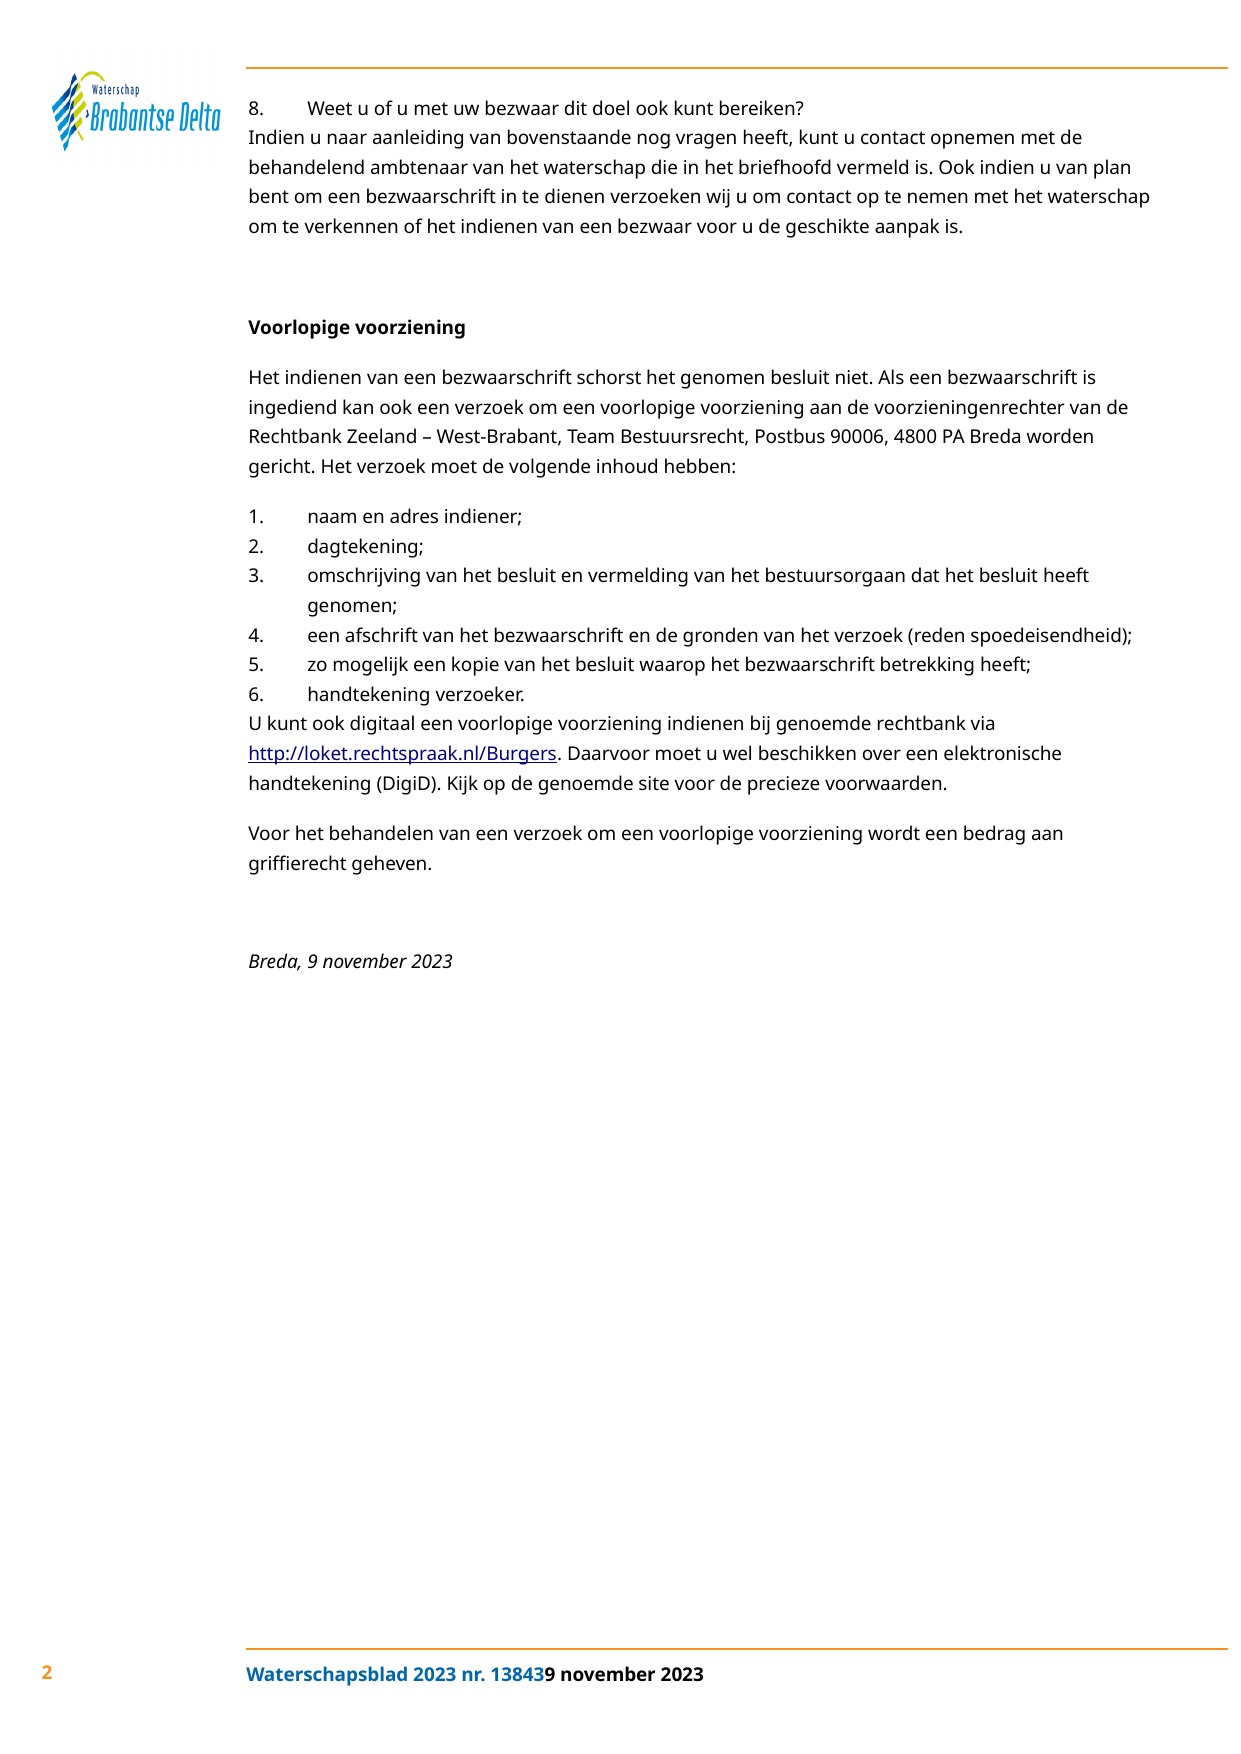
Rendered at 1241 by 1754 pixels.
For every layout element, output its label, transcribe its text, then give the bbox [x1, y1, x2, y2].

list naam en adres indiener; [248, 503, 1152, 529]
text Voor het behandelen van een verzoek om een voorlopige voorziening wordt een bedrag aan griffierecht geheven. [248, 820, 1152, 876]
text Indien u naar aanleiding van bovenstaande nog vragen heeft, kunt u contact opnemen met de behandelend ambtenaar van het waterschap die in het briefhoofd vermeld is. Ook indien u van plan bent om een bezwaarschrift in te dienen verzoeken wij u om contact op te nemen met het waterschap om te verkennen of het indienen van een bezwaar voor u de geschikte aanpak is. [248, 124, 1152, 239]
list handtekening verzoeker. [248, 681, 1152, 707]
list Weet u of u met uw bezwaar dit doel ook kunt bereiken? [248, 95, 1152, 121]
text Breda, 9 november 2023 [248, 948, 1152, 974]
list een afschrift van het bezwaarschrift en de gronden van het verzoek (reden spoedeisendheid); [248, 622, 1152, 648]
text Voorlopige voorziening [248, 314, 1152, 340]
list zo mogelijk een kopie van het besluit waarop het bezwaarschrift betrekking heeft; [248, 651, 1152, 677]
text U kunt ook digitaal een voorlopige voorziening indienen bij genoemde rechtbank via http://loket.rechtspraak.nl/Burgers. Daarvoor moet u wel beschikken over een elektronische handtekening (DigiD). Kijk op de genoemde site voor de precieze voorwaarden. [248, 711, 1152, 796]
text Het indienen van een bezwaarschrift schorst het genomen besluit niet. Als een bezwaarschrift is ingediend kan ook een verzoek om een voorlopige voorziening aan de voorzieningenrechter van de Rechtbank Zeeland – West-Brabant, Team Bestuursrecht, Postbus 90006, 4800 PA Breda worden gericht. Het verzoek moet de volgende inhoud hebben: [248, 364, 1152, 479]
list dagtekening; [248, 533, 1152, 559]
list omschrijving van het besluit en vermelding van het bestuursorgaan dat het besluit heeft genomen; [248, 563, 1152, 618]
picture [41, 47, 231, 172]
